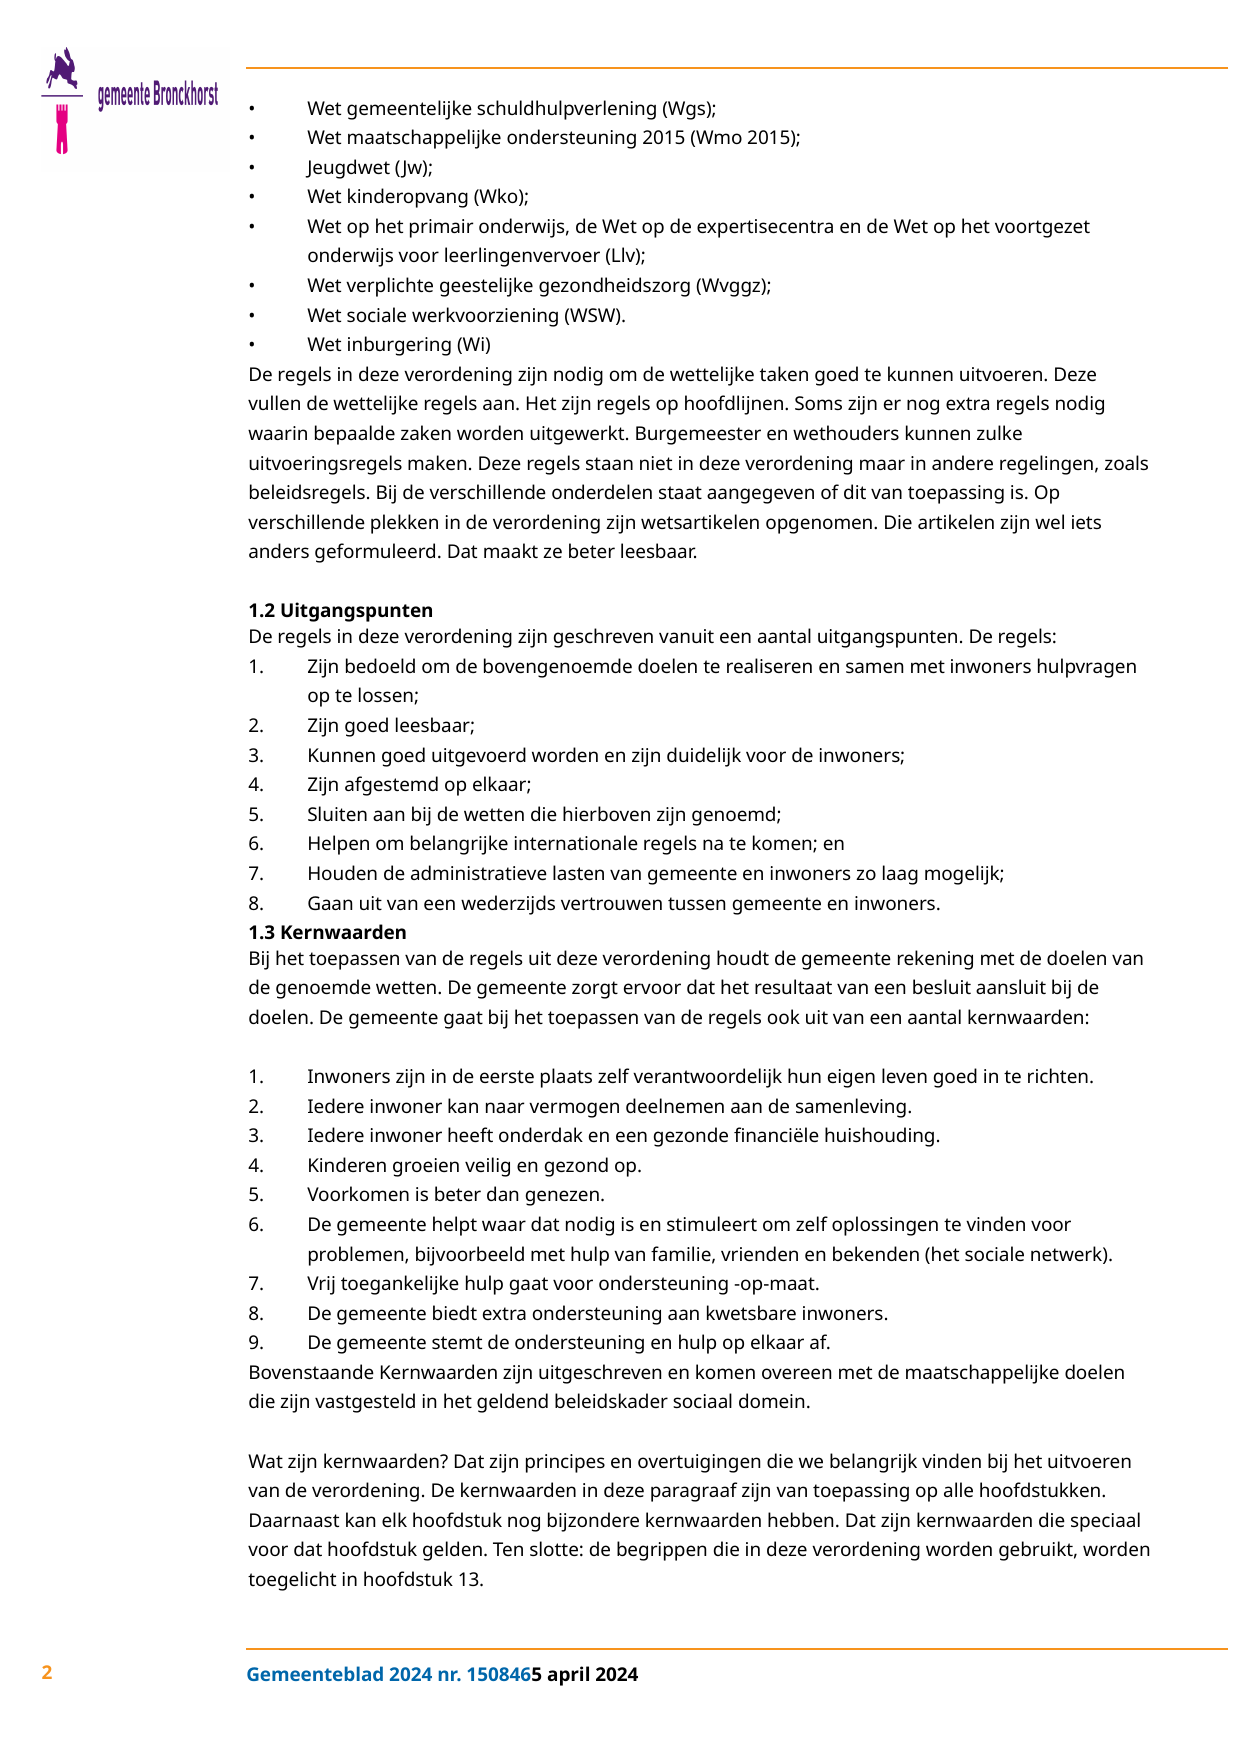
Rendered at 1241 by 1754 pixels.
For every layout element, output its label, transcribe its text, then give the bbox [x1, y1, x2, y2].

list De gemeente biedt extra ondersteuning aan kwetsbare inwoners. [248, 1300, 1152, 1326]
list Wet sociale werkvoorziening (WSW). [248, 302, 1152, 328]
list Vrij toegankelijke hulp gaat voor ondersteuning -op-maat. [248, 1270, 1152, 1296]
list Zijn bedoeld om de bovengenoemde doelen te realiseren en samen met inwoners hulpvragen op te lossen; [248, 653, 1152, 708]
list Helpen om belangrijke internationale regels na te komen; en [248, 831, 1152, 856]
list Inwoners zijn in de eerste plaats zelf verantwoordelijk hun eigen leven goed in te richten. [248, 1063, 1152, 1089]
list Voorkomen is beter dan genezen. [248, 1182, 1152, 1207]
list De gemeente stemt de ondersteuning en hulp op elkaar af. [248, 1329, 1152, 1355]
text De regels in deze verordening zijn nodig om de wettelijke taken goed te kunnen uitvoeren. Deze vullen de wettelijke regels aan. Het zijn regels op hoofdlijnen. Soms zijn er nog extra regels nodig waarin bepaalde zaken worden uitgewerkt. Burgemeester en wethouders kunnen zulke uitvoeringsregels maken. Deze regels staan niet in deze verordening maar in andere regelingen, zoals beleidsregels. Bij de verschillende onderdelen staat aangegeven of dit van toepassing is. Op verschillende plekken in de verordening zijn wetsartikelen opgenomen. Die artikelen zijn wel iets anders geformuleerd. Dat maakt ze beter leesbaar. [248, 361, 1152, 564]
text De regels in deze verordening zijn geschreven vanuit een aantal uitgangspunten. De regels: [248, 623, 1152, 649]
list Wet verplichte geestelijke gezondheidszorg (Wvggz); [248, 272, 1152, 298]
list Iedere inwoner kan naar vermogen deelnemen aan de samenleving. [248, 1093, 1152, 1119]
text 1.2 Uitgangspunten [248, 598, 1152, 623]
text Bij het toepassen van de regels uit deze verordening houdt de gemeente rekening met de doelen van de genoemde wetten. De gemeente zorgt ervoor dat het resultaat van een besluit aansluit bij de doelen. De gemeente gaat bij het toepassen van de regels ook uit van een aantal kernwaarden: [248, 945, 1152, 1030]
list Houden de administratieve lasten van gemeente en inwoners zo laag mogelijk; [248, 860, 1152, 886]
list Kunnen goed uitgevoerd worden en zijn duidelijk voor de inwoners; [248, 742, 1152, 767]
list Zijn afgestemd op elkaar; [248, 771, 1152, 797]
list Sluiten aan bij de wetten die hierboven zijn genoemd; [248, 801, 1152, 827]
list De gemeente helpt waar dat nodig is en stimuleert om zelf oplossingen te vinden voor problemen, bijvoorbeeld met hulp van familie, vrienden en bekenden (het sociale netwerk). [248, 1211, 1152, 1267]
list Wet kinderopvang (Wko); [248, 183, 1152, 209]
list Wet maatschappelijke ondersteuning 2015 (Wmo 2015); [248, 124, 1152, 150]
list Jeugdwet (Jw); [248, 154, 1152, 180]
picture [41, 47, 231, 172]
text Wat zijn kernwaarden? Dat zijn principes en overtuigingen die we belangrijk vinden bij het uitvoeren van de verordening. De kernwaarden in deze paragraaf zijn van toepassing op alle hoofdstukken. Daarnaast kan elk hoofdstuk nog bijzondere kernwaarden hebben. Dat zijn kernwaarden die speciaal voor dat hoofdstuk gelden. Ten slotte: de begrippen die in deze verordening worden gebruikt, worden toegelicht in hoofdstuk 13. [248, 1448, 1152, 1592]
text 1.3 Kernwaarden [248, 919, 1152, 945]
list Iedere inwoner heeft onderdak en een gezonde financiële huishouding. [248, 1122, 1152, 1148]
list Kinderen groeien veilig en gezond op. [248, 1152, 1152, 1178]
list Gaan uit van een wederzijds vertrouwen tussen gemeente en inwoners. [248, 890, 1152, 915]
text Bovenstaande Kernwaarden zijn uitgeschreven en komen overeen met de maatschappelijke doelen die zijn vastgesteld in het geldend beleidskader sociaal domein. [248, 1359, 1152, 1414]
list Wet op het primair onderwijs, de Wet op de expertisecentra en de Wet op het voortgezet onderwijs voor leerlingenvervoer (Llv); [248, 213, 1152, 268]
list Wet gemeentelijke schuldhulpverlening (Wgs); [248, 95, 1152, 121]
list Zijn goed leesbaar; [248, 712, 1152, 738]
list Wet inburgering (Wi) [248, 331, 1152, 357]
